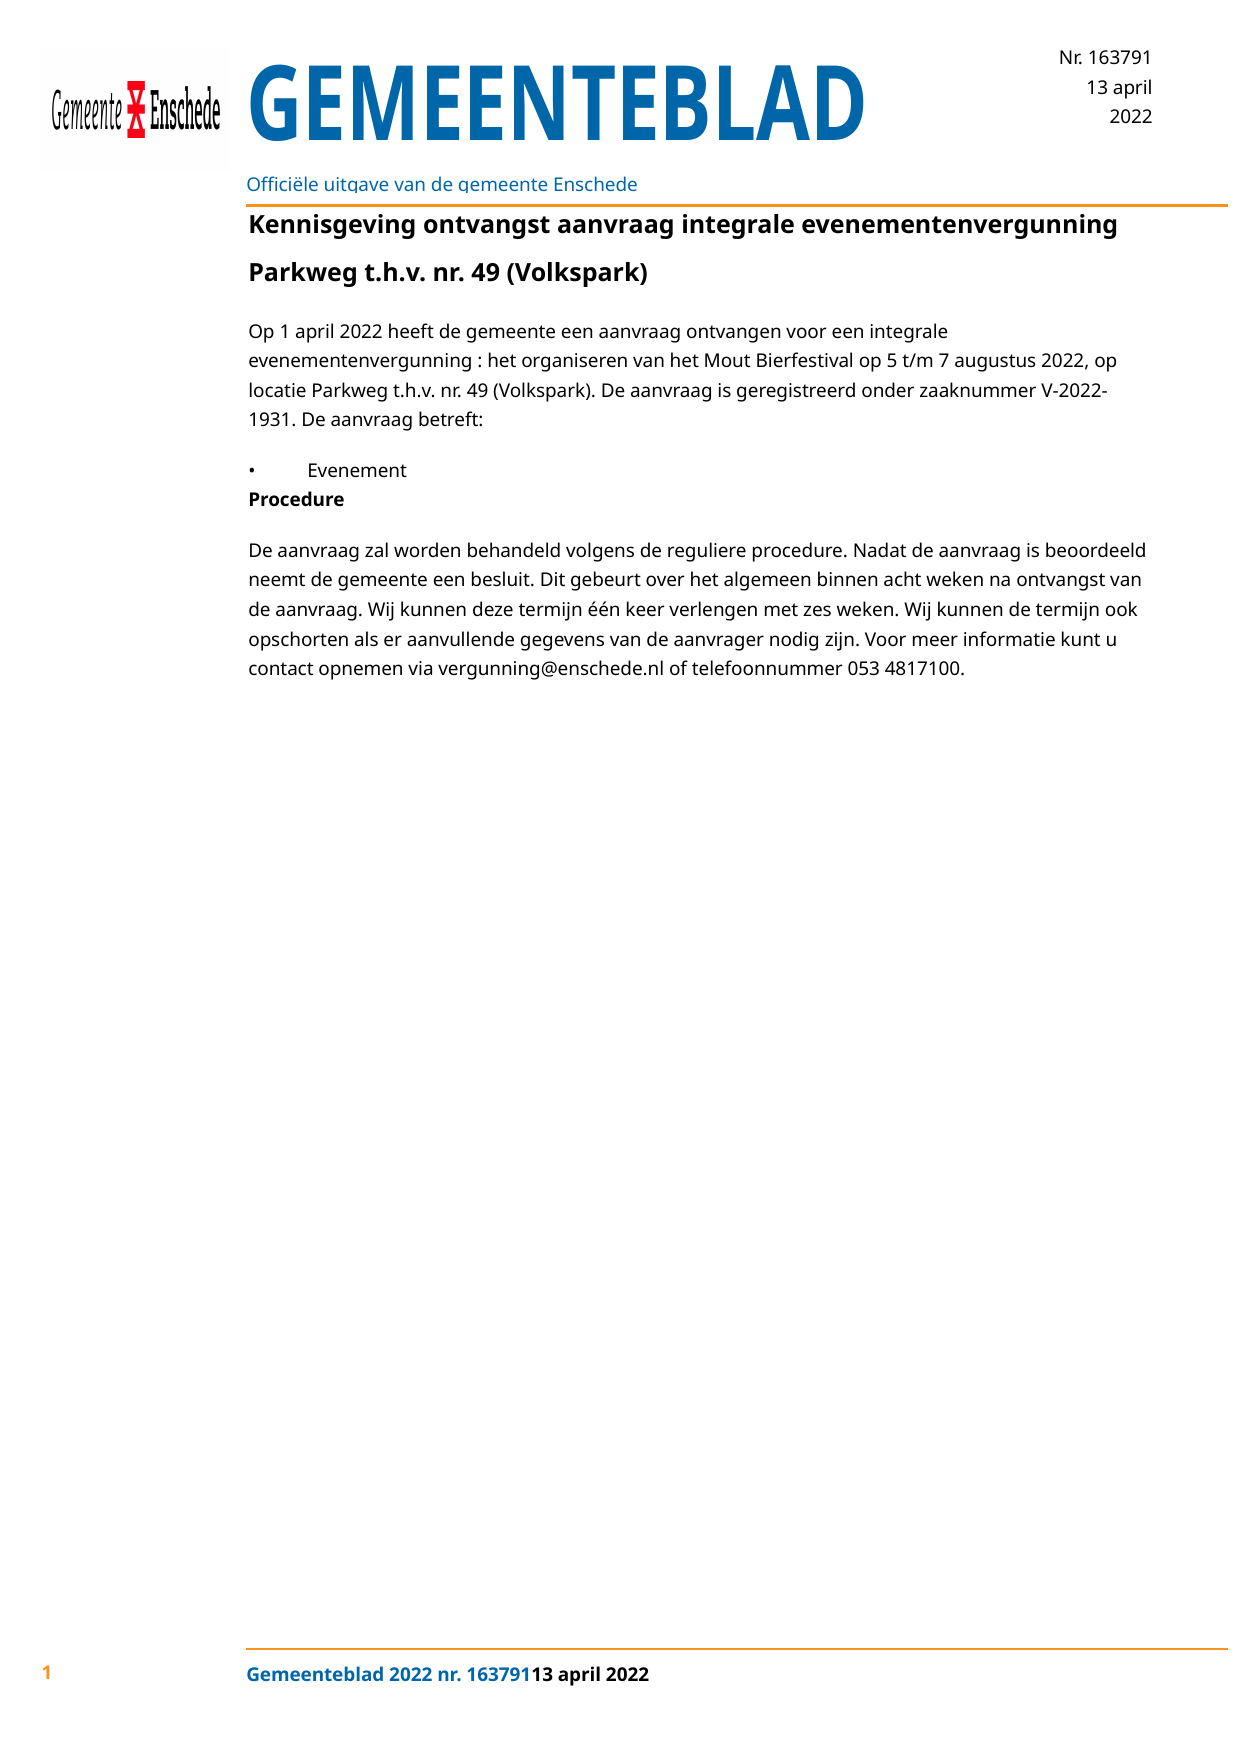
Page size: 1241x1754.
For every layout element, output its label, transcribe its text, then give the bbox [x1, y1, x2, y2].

text Procedure [248, 487, 1152, 512]
list Evenement [248, 457, 1152, 483]
picture [41, 47, 231, 172]
text De aanvraag zal worden behandeld volgens de reguliere procedure. Nadat de aanvraag is beoordeeld neemt de gemeente een besluit. Dit gebeurt over het algemeen binnen acht weken na ontvangst van de aanvraag. Wij kunnen deze termijn één keer verlengen met zes weken. Wij kunnen de termijn ook opschorten als er aanvullende gegevens van de aanvrager nodig zijn. Voor meer informatie kunt u contact opnemen via vergunning@enschede.nl of telefoonnummer 053 4817100. [248, 537, 1152, 681]
text Op 1 april 2022 heeft de gemeente een aanvraag ontvangen voor een integrale evenementenvergunning : het organiseren van het Mout Bierfestival op 5 t/m 7 augustus 2022, op locatie Parkweg t.h.v. nr. 49 (Volkspark). De aanvraag is geregistreerd onder zaaknummer V-2022-1931. De aanvraag betreft: [248, 318, 1152, 432]
text Kennisgeving ontvangst aanvraag integrale evenementenvergunning Parkweg t.h.v. nr. 49 (Volkspark) [248, 207, 1152, 288]
